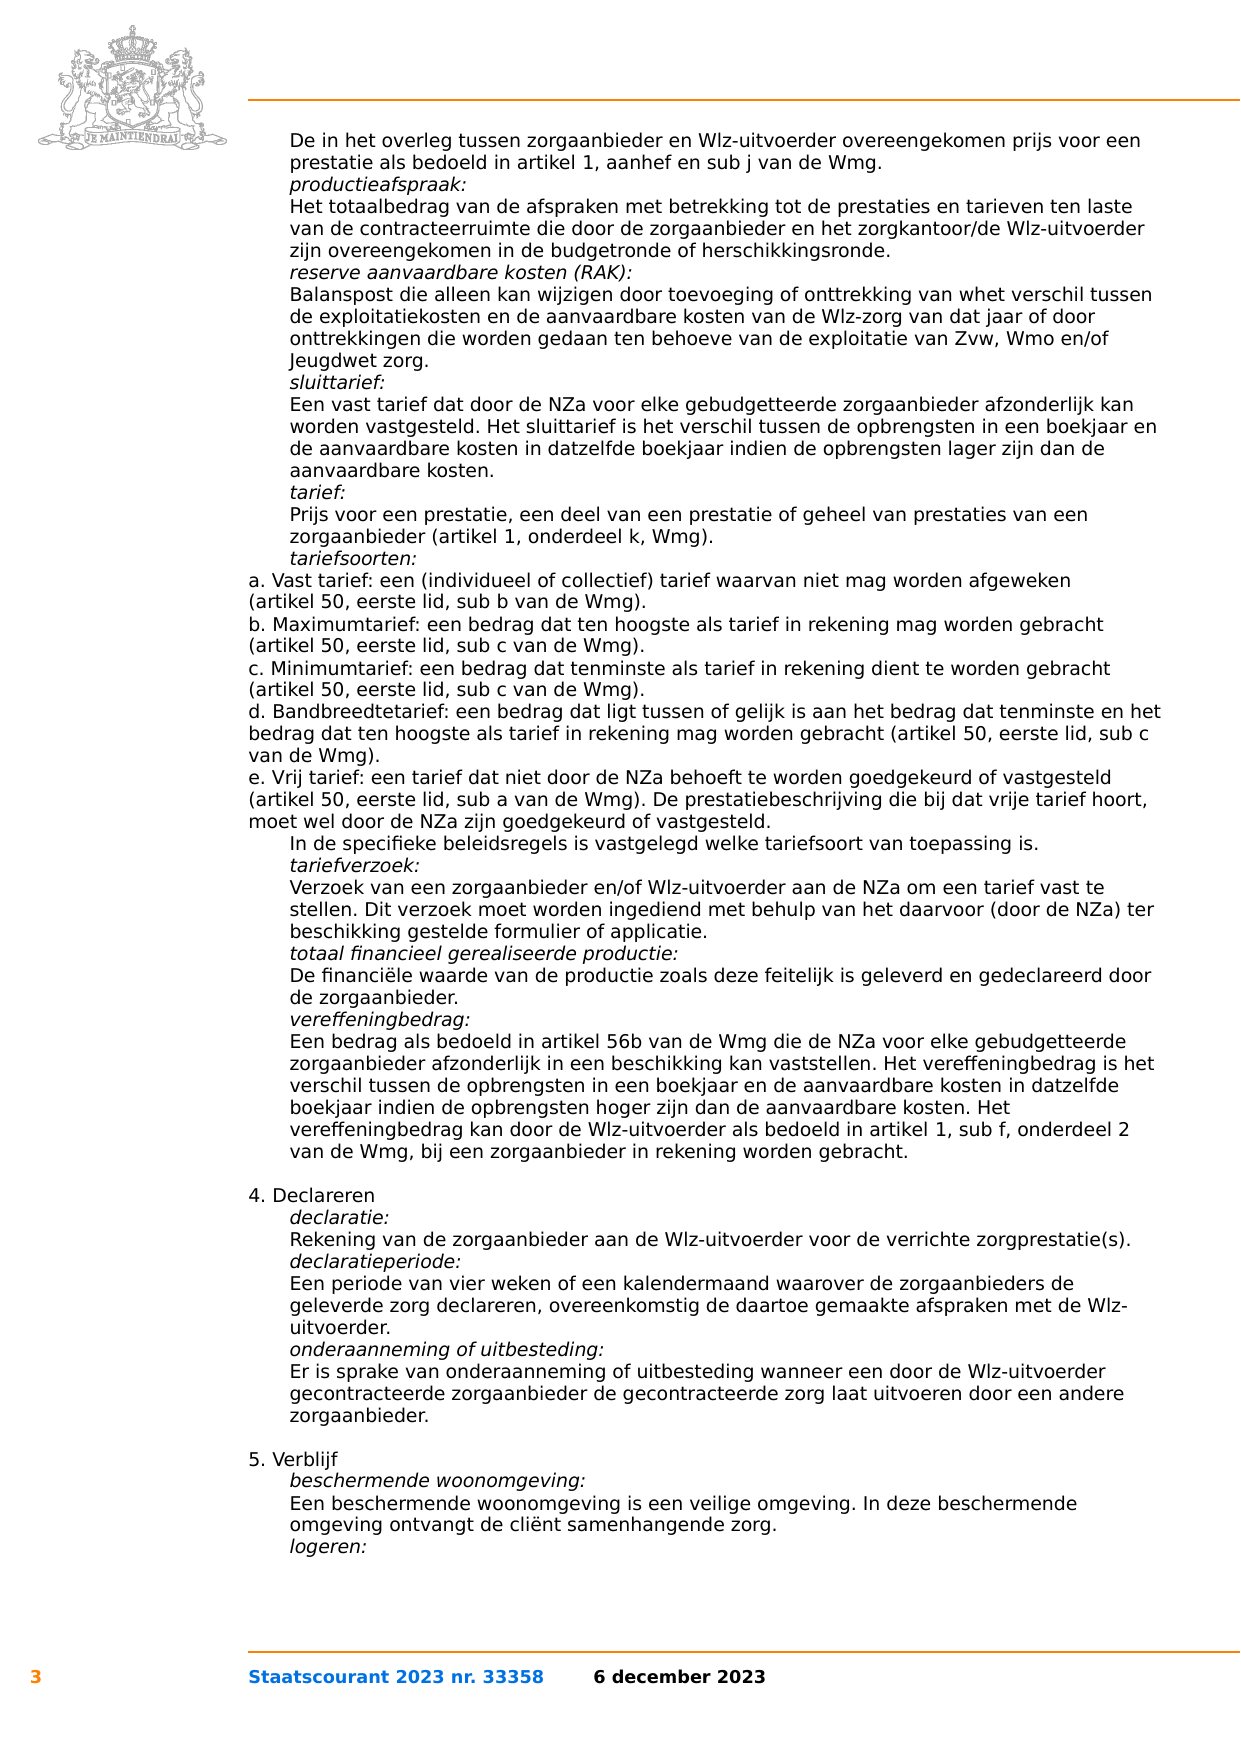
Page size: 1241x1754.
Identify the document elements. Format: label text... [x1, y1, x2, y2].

text sluittarief: [289, 372, 1163, 394]
text Prijs voor een prestatie, een deel van een prestatie of geheel van prestaties van een zorgaanbieder (artikel 1, onderdeel k, Wmg). [289, 503, 1163, 547]
text Balanspost die alleen kan wijzigen door toevoeging of onttrekking van whet verschil tussen de exploitatiekosten en de aanvaardbare kosten van de Wlz-zorg van dat jaar of door onttrekkingen die worden gedaan ten behoeve van de exploitatie van Zvw, Wmo en/of Jeugdwet zorg. [289, 284, 1163, 372]
text c. Minimumtarief: een bedrag dat tenminste als tarief in rekening dient te worden gebracht (artikel 50, eerste lid, sub c van de Wmg). [248, 657, 1163, 701]
text 5. Verblijf [248, 1448, 1163, 1470]
text Een periode van vier weken of een kalendermaand waarover de zorgaanbieders de geleverde zorg declareren, overeenkomstig de daartoe gemaakte afspraken met de Wlz-uitvoerder. [289, 1273, 1163, 1339]
text De financiële waarde van de productie zoals deze feitelijk is geleverd en gedeclareerd door de zorgaanbieder. [289, 965, 1163, 1009]
text d. Bandbreedtetarief: een bedrag dat ligt tussen of gelijk is aan het bedrag dat tenminste en het bedrag dat ten hoogste als tarief in rekening mag worden gebracht (artikel 50, eerste lid, sub c van de Wmg). [248, 701, 1163, 767]
text e. Vrij tarief: een tarief dat niet door de NZa behoeft te worden goedgekeurd of vastgesteld (artikel 50, eerste lid, sub a van de Wmg). De prestatiebeschrijving die bij dat vrije tarief hoort, moet wel door de NZa zijn goedgekeurd of vastgesteld. [248, 767, 1163, 833]
text logeren: [289, 1536, 1163, 1558]
text vereffeningbedrag: [289, 1009, 1163, 1031]
text Het totaalbedrag van de afspraken met betrekking tot de prestaties en tarieven ten laste van de contracteerruimte die door de zorgaanbieder en het zorgkantoor/de Wlz-uitvoerder zijn overeengekomen in de budgetronde of herschikkingsronde. [289, 196, 1163, 262]
text productieafspraak: [289, 174, 1163, 196]
text Een bedrag als bedoeld in artikel 56b van de Wmg die de NZa voor elke gebudgetteerde zorgaanbieder afzonderlijk in een beschikking kan vaststellen. Het vereffeningbedrag is het verschil tussen de opbrengsten in een boekjaar en de aanvaardbare kosten in datzelfde boekjaar indien de opbrengsten hoger zijn dan de aanvaardbare kosten. Het vereffeningbedrag kan door de Wlz-uitvoerder als bedoeld in artikel 1, sub f, onderdeel 2 van de Wmg, bij een zorgaanbieder in rekening worden gebracht. [289, 1031, 1163, 1163]
text De in het overleg tussen zorgaanbieder en Wlz-uitvoerder overeengekomen prijs voor een prestatie als bedoeld in artikel 1, aanhef en sub j van de Wmg. [289, 130, 1163, 174]
text Een vast tarief dat door de NZa voor elke gebudgetteerde zorgaanbieder afzonderlijk kan worden vastgesteld. Het sluittarief is het verschil tussen de opbrengsten in een boekjaar en de aanvaardbare kosten in datzelfde boekjaar indien de opbrengsten lager zijn dan de aanvaardbare kosten. [289, 394, 1163, 482]
text b. Maximumtarief: een bedrag dat ten hoogste als tarief in rekening mag worden gebracht (artikel 50, eerste lid, sub c van de Wmg). [248, 613, 1163, 657]
picture [38, 25, 227, 150]
text a. Vast tarief: een (individueel of collectief) tarief waarvan niet mag worden afgeweken (artikel 50, eerste lid, sub b van de Wmg). [248, 569, 1163, 613]
text In de specifieke beleidsregels is vastgelegd welke tariefsoort van toepassing is. [289, 833, 1163, 855]
text tarief: [289, 482, 1163, 503]
text Rekening van de zorgaanbieder aan de Wlz-uitvoerder voor de verrichte zorgprestatie(s). [289, 1229, 1163, 1251]
text beschermende woonomgeving: [289, 1470, 1163, 1492]
text reserve aanvaardbare kosten (RAK): [289, 262, 1163, 284]
text 4. Declareren [248, 1185, 1163, 1207]
text Een beschermende woonomgeving is een veilige omgeving. In deze beschermende omgeving ontvangt de cliënt samenhangende zorg. [289, 1492, 1163, 1536]
text onderaanneming of uitbesteding: [289, 1339, 1163, 1361]
text Er is sprake van onderaanneming of uitbesteding wanneer een door de Wlz-uitvoerder gecontracteerde zorgaanbieder de gecontracteerde zorg laat uitvoeren door een andere zorgaanbieder. [289, 1361, 1163, 1427]
text Verzoek van een zorgaanbieder en/of Wlz-uitvoerder aan de NZa om een tarief vast te stellen. Dit verzoek moet worden ingediend met behulp van het daarvoor (door de NZa) ter beschikking gestelde formulier of applicatie. [289, 877, 1163, 943]
text totaal financieel gerealiseerde productie: [289, 943, 1163, 965]
text declaratieperiode: [289, 1251, 1163, 1273]
text tariefverzoek: [289, 855, 1163, 877]
text tariefsoorten: [289, 547, 1163, 569]
text declaratie: [289, 1207, 1163, 1229]
